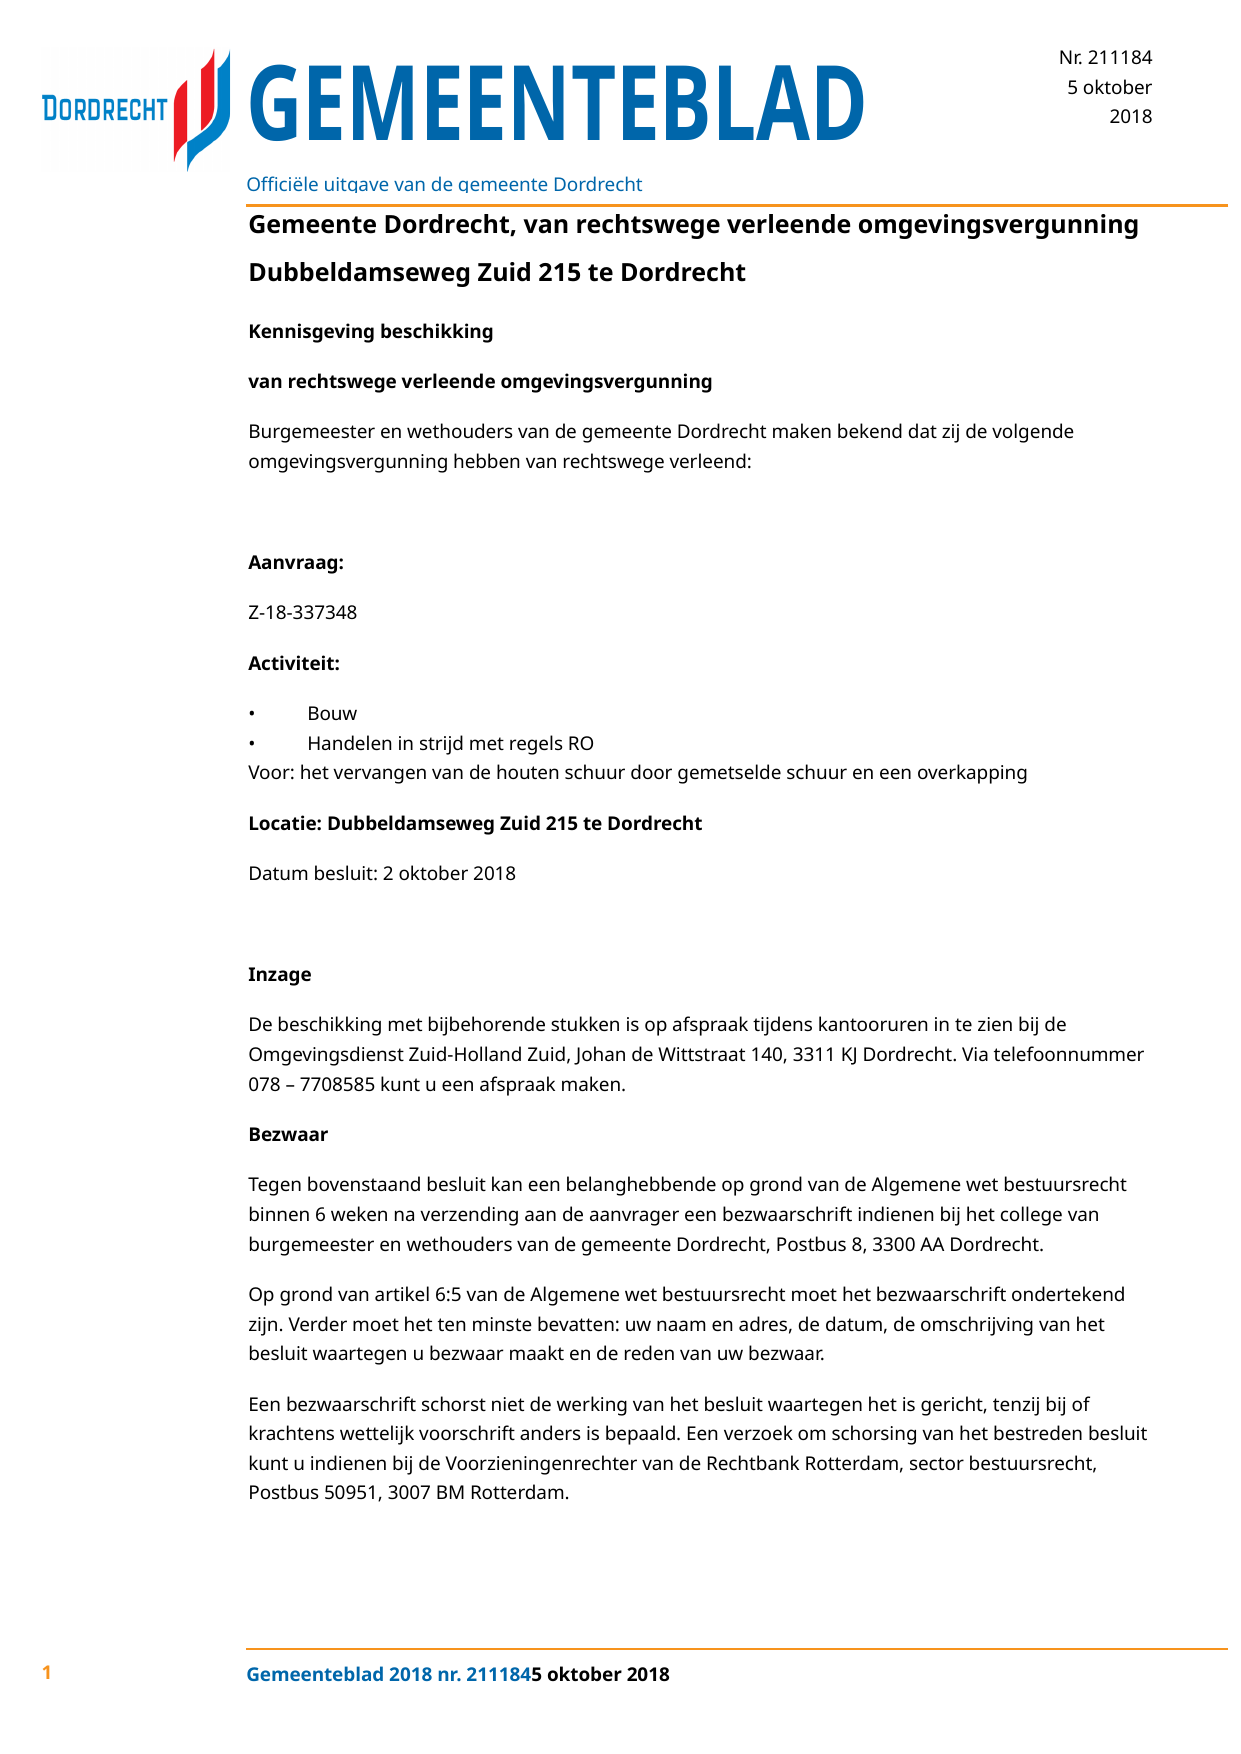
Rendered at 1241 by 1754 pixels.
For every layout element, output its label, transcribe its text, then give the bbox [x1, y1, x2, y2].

picture [41, 47, 231, 172]
text Voor: het vervangen van de houten schuur door gemetselde schuur en een overkapping [248, 759, 1152, 785]
text Aanvraag: [248, 549, 1152, 575]
text Op grond van artikel 6:5 van de Algemene wet bestuursrecht moet het bezwaarschrift ondertekend zijn. Verder moet het ten minste bevatten: uw naam en adres, de datum, de omschrijving van het besluit waartegen u bezwaar maakt en de reden van uw bezwaar. [248, 1281, 1152, 1366]
text Locatie: Dubbeldamseweg Zuid 215 te Dordrecht [248, 810, 1152, 836]
list Handelen in strijd met regels RO [248, 730, 1152, 756]
text Z-18-337348 [248, 599, 1152, 625]
text Bezwaar [248, 1121, 1152, 1147]
text Inzage [248, 961, 1152, 987]
text Kennisgeving beschikking [248, 318, 1152, 344]
text Activiteit: [248, 650, 1152, 676]
text Gemeente Dordrecht, van rechtswege verleende omgevingsvergunning Dubbeldamseweg Zuid 215 te Dordrecht [248, 207, 1152, 288]
text Een bezwaarschrift schorst niet de werking van het besluit waartegen het is gericht, tenzij bij of krachtens wettelijk voorschrift anders is bepaald. Een verzoek om schorsing van het bestreden besluit kunt u indienen bij de Voorzieningenrechter van de Rechtbank Rotterdam, sector bestuursrecht, Postbus 50951, 3007 BM Rotterdam. [248, 1391, 1152, 1505]
text Burgemeester en wethouders van de gemeente Dordrecht maken bekend dat zij de volgende omgevingsvergunning hebben van rechtswege verleend: [248, 419, 1152, 474]
text Datum besluit: 2 oktober 2018 [248, 860, 1152, 886]
text van rechtswege verleende omgevingsvergunning [248, 368, 1152, 394]
text De beschikking met bijbehorende stukken is op afspraak tijdens kantooruren in te zien bij de Omgevingsdienst Zuid-Holland Zuid, Johan de Wittstraat 140, 3311 KJ Dordrecht. Via telefoonnummer 078 – 7708585 kunt u een afspraak maken. [248, 1012, 1152, 1097]
text Tegen bovenstaand besluit kan een belanghebbende op grond van de Algemene wet bestuursrecht binnen 6 weken na verzending aan de aanvrager een bezwaarschrift indienen bij het college van burgemeester en wethouders van de gemeente Dordrecht, Postbus 8, 3300 AA Dordrecht. [248, 1172, 1152, 1257]
list Bouw [248, 700, 1152, 726]
